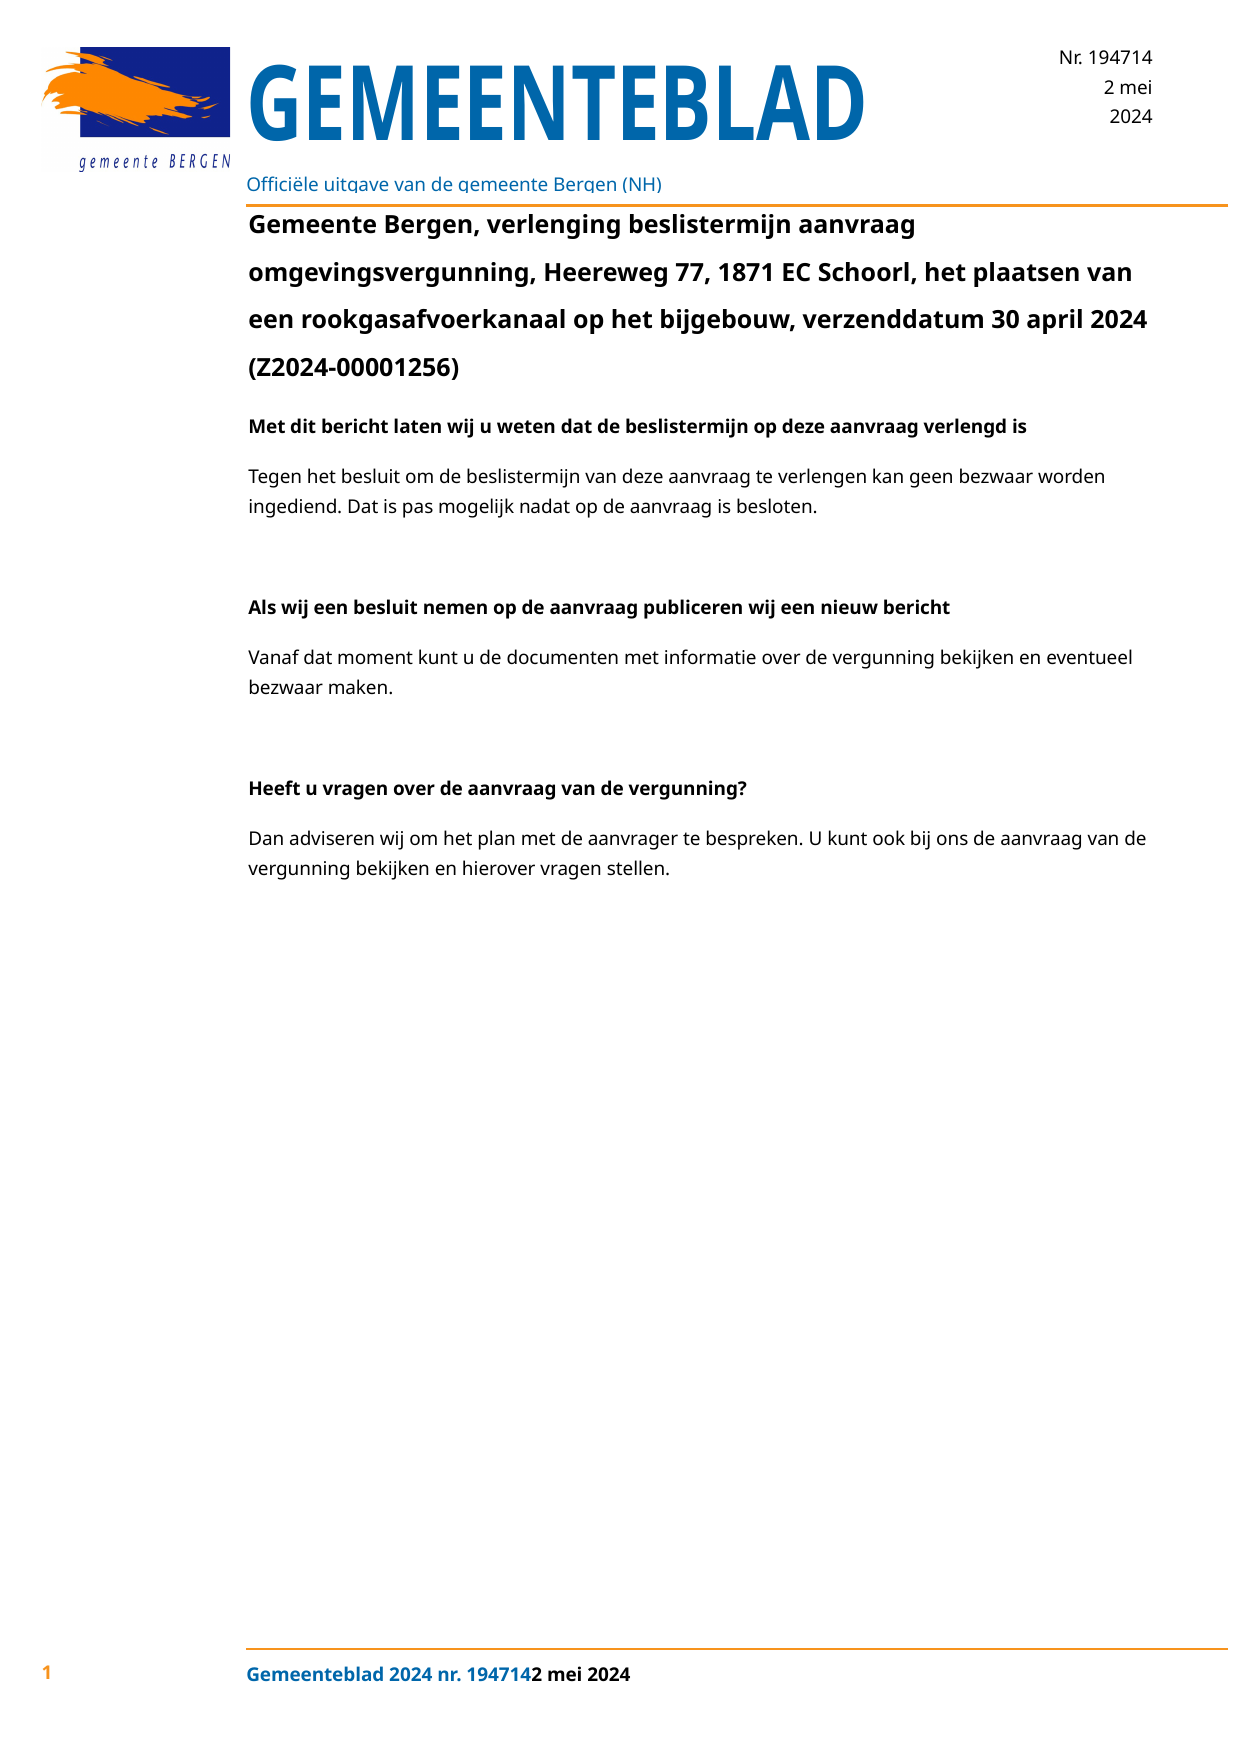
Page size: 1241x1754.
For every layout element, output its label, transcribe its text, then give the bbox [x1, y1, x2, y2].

picture [41, 47, 231, 172]
text Vanaf dat moment kunt u de documenten met informatie over de vergunning bekijken en eventueel bezwaar maken. [248, 644, 1152, 700]
text Als wij een besluit nemen op de aanvraag publiceren wij een nieuw bericht [248, 594, 1152, 620]
text Dan adviseren wij om het plan met de aanvrager te bespreken. U kunt ook bij ons de aanvraag van de vergunning bekijken en hierover vragen stellen. [248, 825, 1152, 881]
text Tegen het besluit om de beslistermijn van deze aanvraag te verlengen kan geen bezwaar worden ingediend. Dat is pas mogelijk nadat op de aanvraag is besloten. [248, 463, 1152, 519]
text Met dit bericht laten wij u weten dat de beslistermijn op deze aanvraag verlengd is [248, 413, 1152, 439]
text Gemeente Bergen, verlenging beslistermijn aanvraag omgevingsvergunning, Heereweg 77, 1871 EC Schoorl, het plaatsen van een rookgasafvoerkanaal op het bijgebouw, verzenddatum 30 april 2024 (Z2024-00001256) [248, 207, 1152, 384]
text Heeft u vragen over de aanvraag van de vergunning? [248, 775, 1152, 801]
